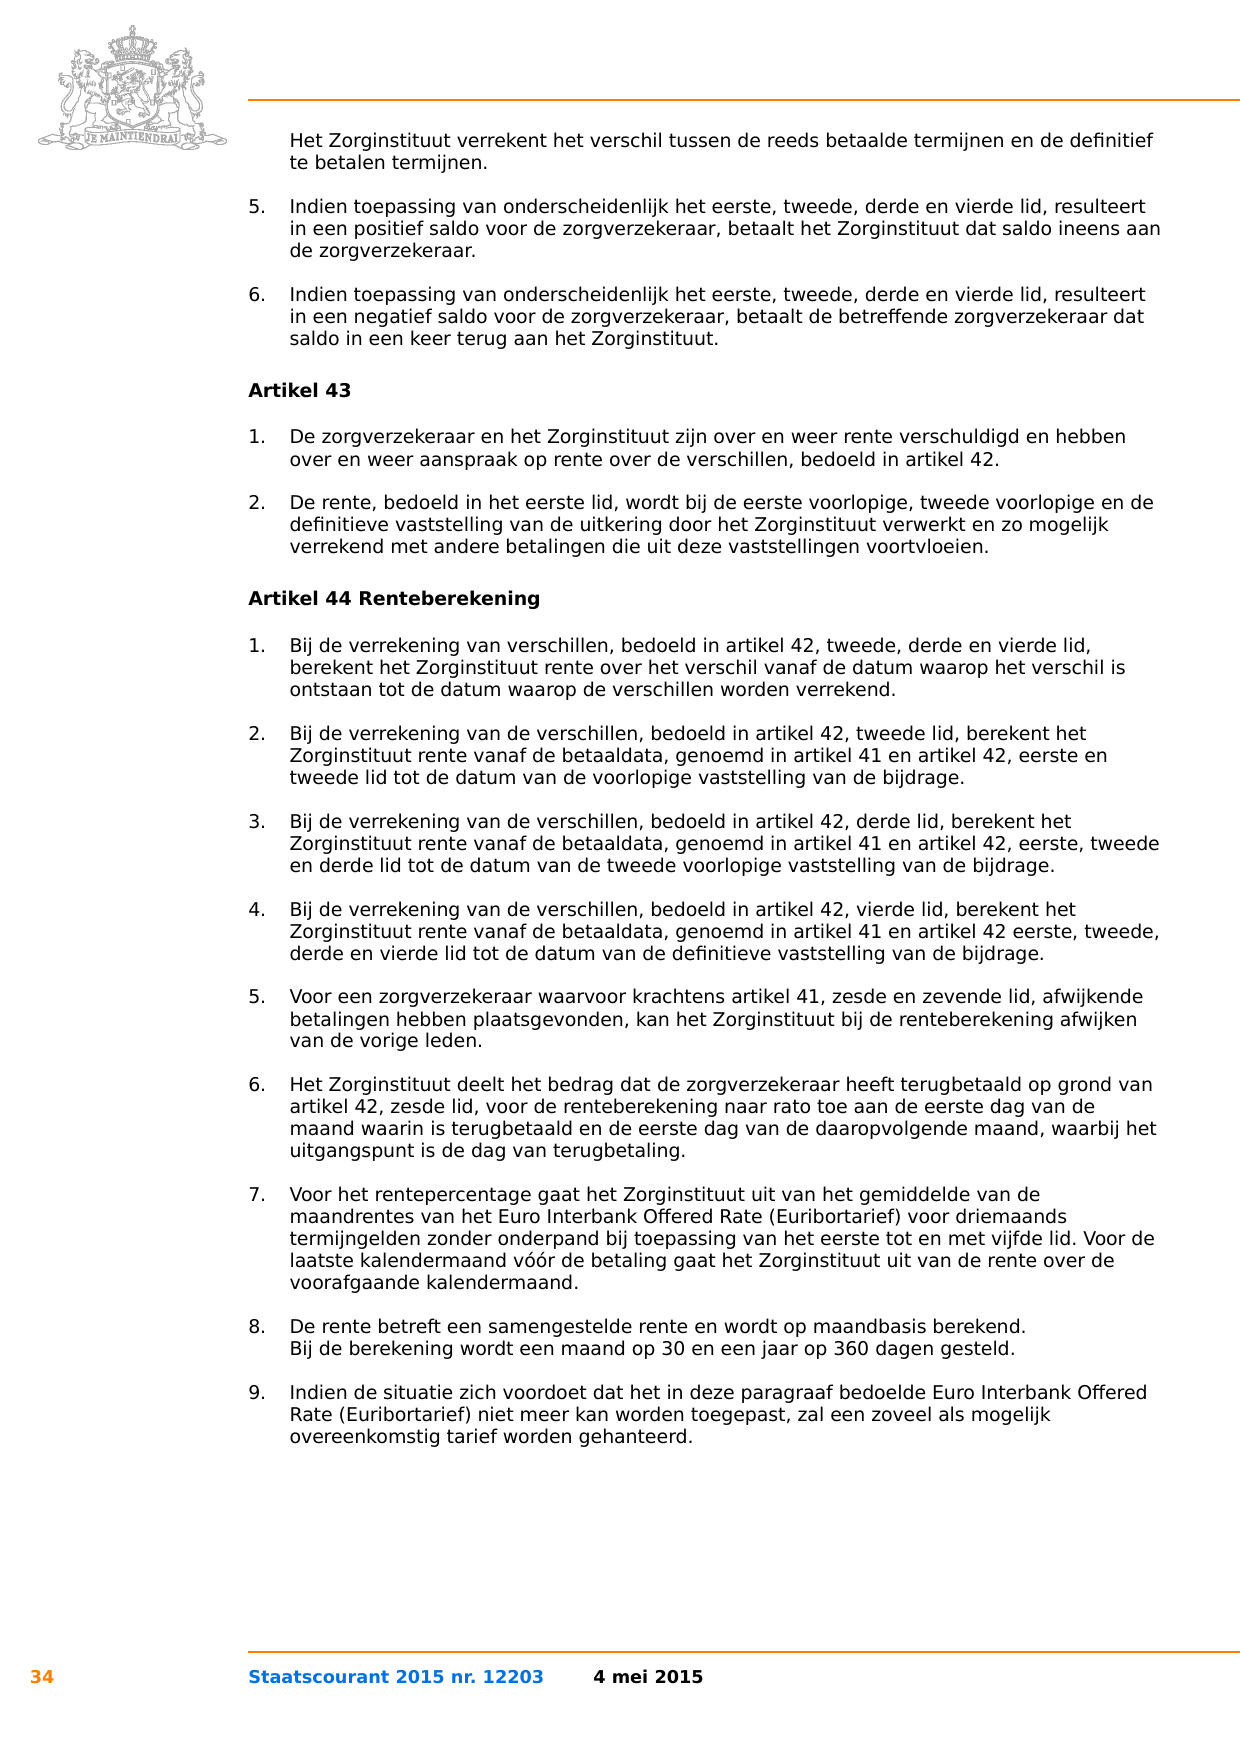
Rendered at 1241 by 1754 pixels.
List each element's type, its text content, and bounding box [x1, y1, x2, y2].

text 6. Indien toepassing van onderscheidenlijk het eerste, tweede, derde en vierde lid, resulteert in een negatief saldo voor de zorgverzekeraar, betaalt de betreffende zorgverzekeraar dat saldo in een keer terug aan het Zorginstituut. [248, 283, 1163, 349]
text Het Zorginstituut verrekent het verschil tussen de reeds betaalde termijnen en de definitief te betalen termijnen. [289, 130, 1163, 174]
subtitle Artikel 43 [248, 379, 1163, 401]
text 1. Bij de verrekening van verschillen, bedoeld in artikel 42, tweede, derde en vierde lid, berekent het Zorginstituut rente over het verschil vanaf de datum waarop het verschil is ontstaan tot de datum waarop de verschillen worden verrekend. [248, 635, 1163, 701]
text 7. Voor het rentepercentage gaat het Zorginstituut uit van het gemiddelde van de maandrentes van het Euro Interbank Offered Rate (Euribortarief) voor driemaands termijngelden zonder onderpand bij toepassing van het eerste tot en met vijfde lid. Voor de laatste kalendermaand vóór de betaling gaat het Zorginstituut uit van de rente over de voorafgaande kalendermaand. [248, 1184, 1163, 1294]
text 9. Indien de situatie zich voordoet dat het in deze paragraaf bedoelde Euro Interbank Offered Rate (Euribortarief) niet meer kan worden toegepast, zal een zoveel als mogelijk overeenkomstig tarief worden gehanteerd. [248, 1382, 1163, 1448]
text 1. De zorgverzekeraar en het Zorginstituut zijn over en weer rente verschuldigd en hebben over en weer aanspraak op rente over de verschillen, bedoeld in artikel 42. [248, 426, 1163, 470]
text Bij de berekening wordt een maand op 30 en een jaar op 360 dagen gesteld. [289, 1338, 1163, 1360]
text 5. Voor een zorgverzekeraar waarvoor krachtens artikel 41, zesde en zevende lid, afwijkende betalingen hebben plaatsgevonden, kan het Zorginstituut bij de renteberekening afwijken van de vorige leden. [248, 986, 1163, 1052]
text 5. Indien toepassing van onderscheidenlijk het eerste, tweede, derde en vierde lid, resulteert in een positief saldo voor de zorgverzekeraar, betaalt het Zorginstituut dat saldo ineens aan de zorgverzekeraar. [248, 196, 1163, 262]
subtitle Artikel 44 Renteberekening [248, 588, 1163, 610]
picture [38, 25, 227, 150]
text 2. De rente, bedoeld in het eerste lid, wordt bij de eerste voorlopige, tweede voorlopige en de definitieve vaststelling van de uitkering door het Zorginstituut verwerkt en zo mogelijk verrekend met andere betalingen die uit deze vaststellingen voortvloeien. [248, 492, 1163, 558]
text 3. Bij de verrekening van de verschillen, bedoeld in artikel 42, derde lid, berekent het Zorginstituut rente vanaf de betaaldata, genoemd in artikel 41 en artikel 42, eerste, tweede en derde lid tot de datum van de tweede voorlopige vaststelling van de bijdrage. [248, 811, 1163, 877]
text 6. Het Zorginstituut deelt het bedrag dat de zorgverzekeraar heeft terugbetaald op grond van artikel 42, zesde lid, voor de renteberekening naar rato toe aan de eerste dag van de maand waarin is terugbetaald en de eerste dag van de daaropvolgende maand, waarbij het uitgangspunt is de dag van terugbetaling. [248, 1074, 1163, 1162]
text 8. De rente betreft een samengestelde rente en wordt op maandbasis berekend. [248, 1316, 1163, 1338]
text 4. Bij de verrekening van de verschillen, bedoeld in artikel 42, vierde lid, berekent het Zorginstituut rente vanaf de betaaldata, genoemd in artikel 41 en artikel 42 eerste, tweede, derde en vierde lid tot de datum van de definitieve vaststelling van de bijdrage. [248, 899, 1163, 964]
text 2. Bij de verrekening van de verschillen, bedoeld in artikel 42, tweede lid, berekent het Zorginstituut rente vanaf de betaaldata, genoemd in artikel 41 en artikel 42, eerste en tweede lid tot de datum van de voorlopige vaststelling van de bijdrage. [248, 723, 1163, 789]
